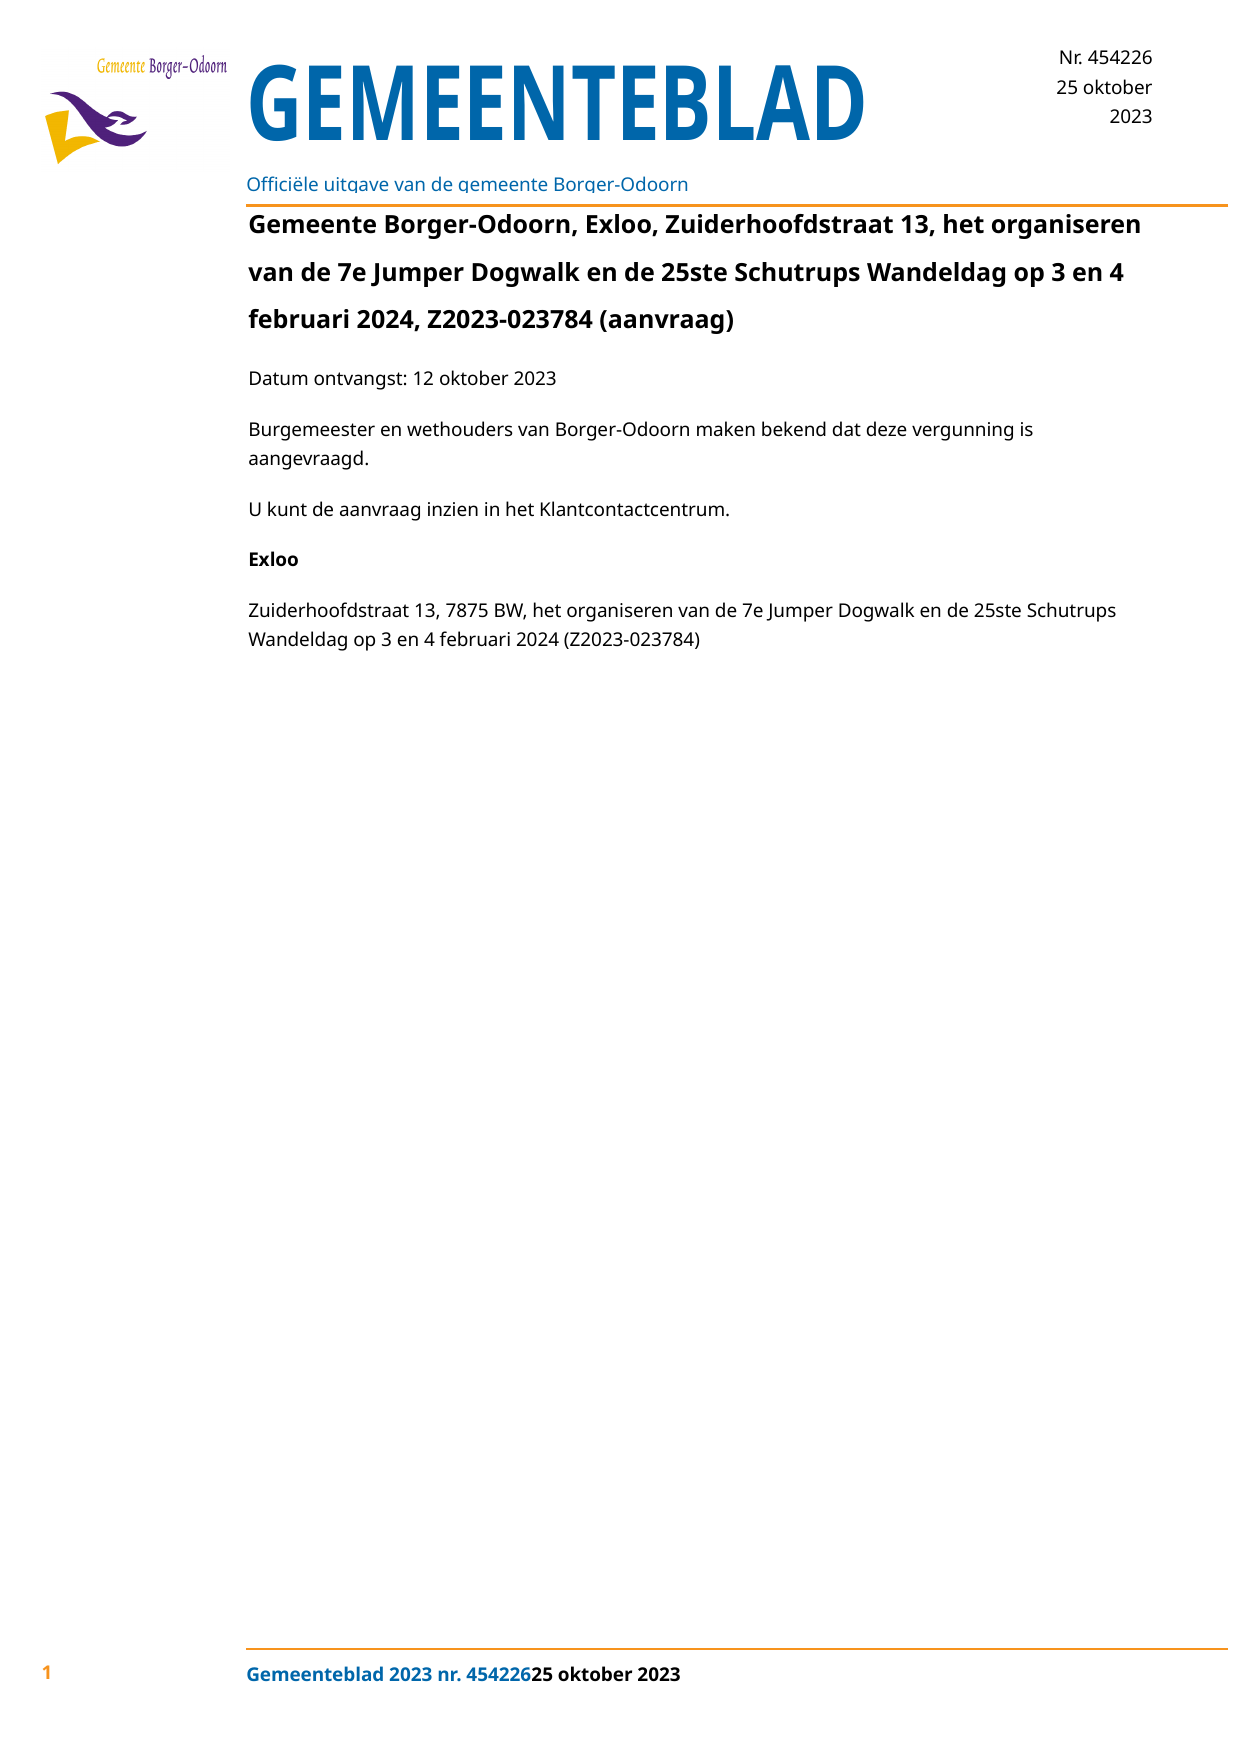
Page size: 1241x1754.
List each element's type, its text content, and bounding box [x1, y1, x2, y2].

picture [41, 47, 231, 172]
text Exloo [248, 546, 1152, 572]
text U kunt de aanvraag inzien in het Klantcontactcentrum. [248, 496, 1152, 522]
text Burgemeester en wethouders van Borger-Odoorn maken bekend dat deze vergunning is aangevraagd. [248, 416, 1152, 471]
text Datum ontvangst: 12 oktober 2023 [248, 366, 1152, 391]
text Gemeente Borger-Odoorn, Exloo, Zuiderhoofdstraat 13, het organiseren van de 7e Jumper Dogwalk en de 25ste Schutrups Wandeldag op 3 en 4 februari 2024, Z2023-023784 (aanvraag) [248, 207, 1152, 336]
text Zuiderhoofdstraat 13, 7875 BW, het organiseren van de 7e Jumper Dogwalk en de 25ste Schutrups Wandeldag op 3 en 4 februari 2024 (Z2023-023784) [248, 597, 1152, 652]
